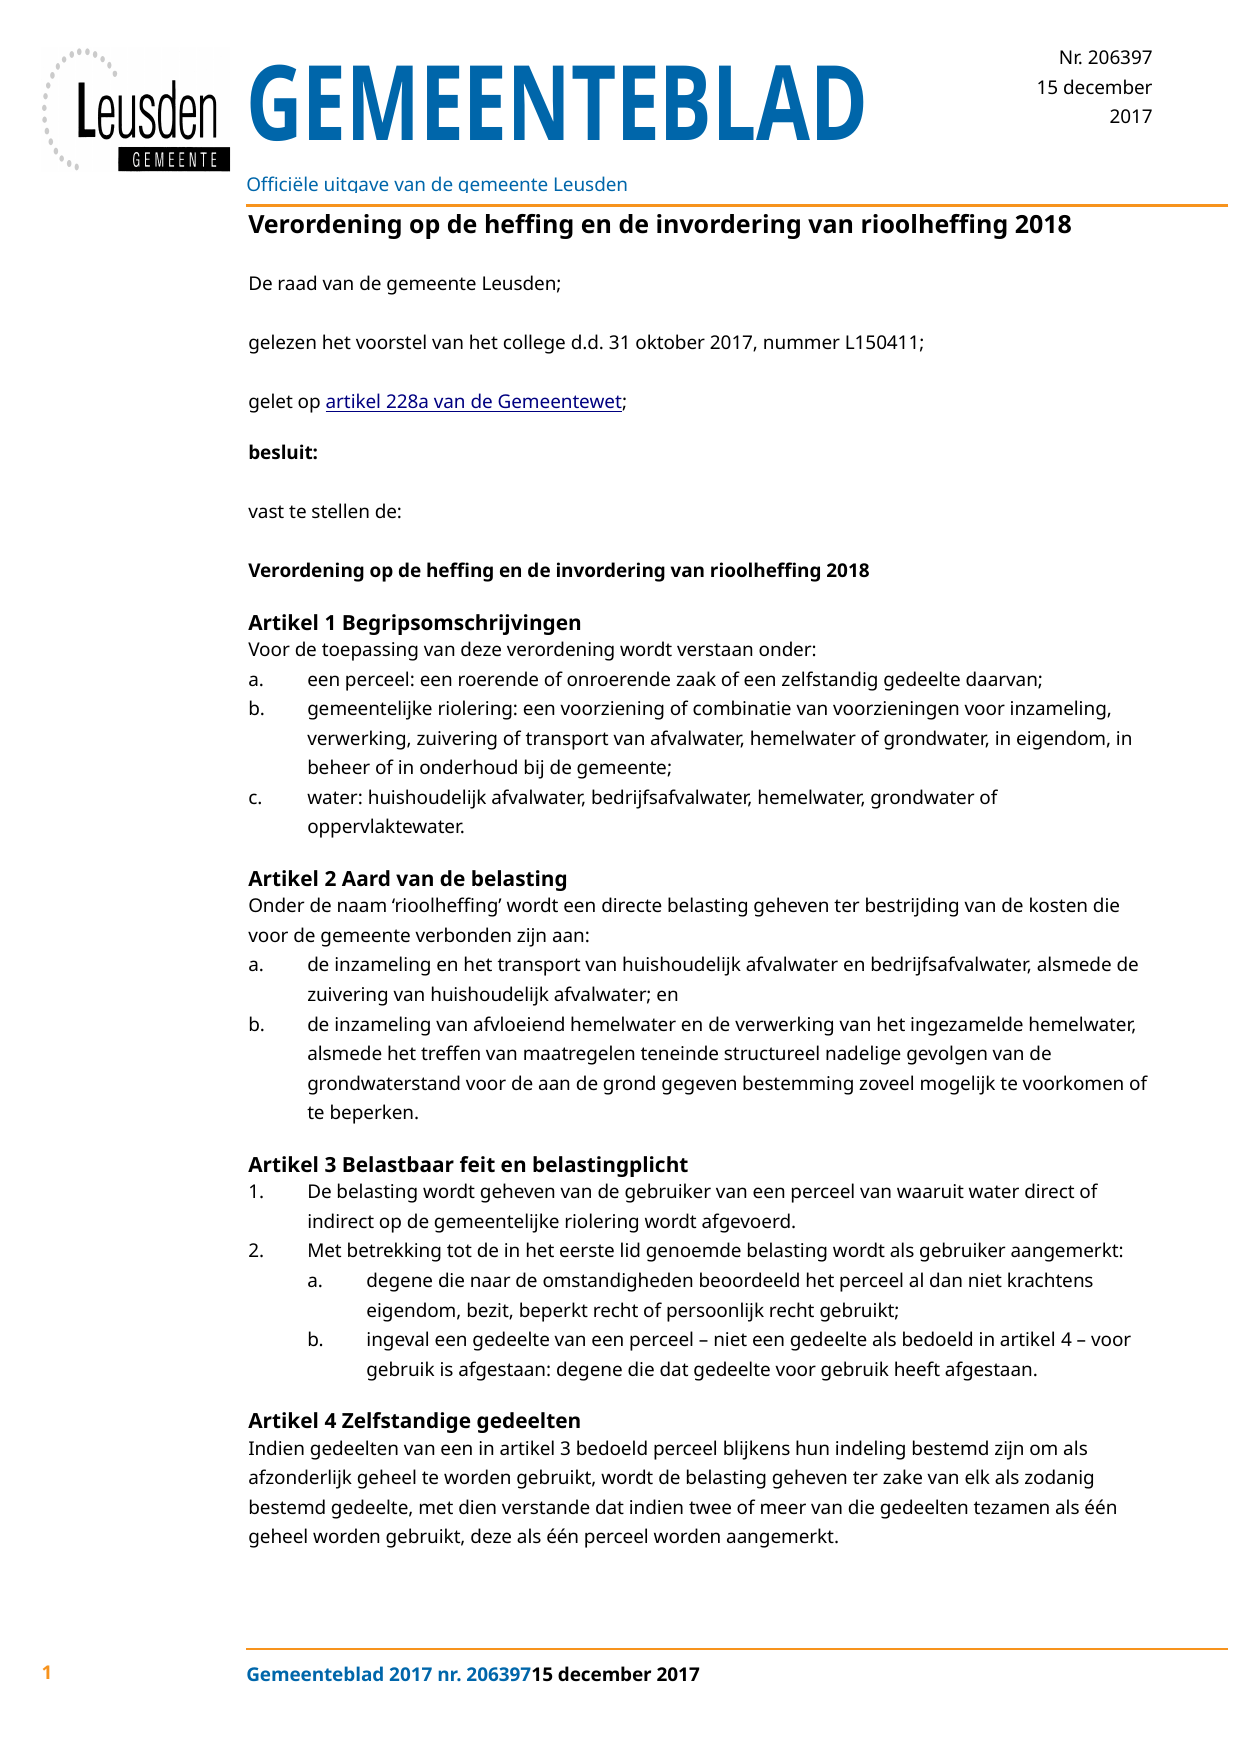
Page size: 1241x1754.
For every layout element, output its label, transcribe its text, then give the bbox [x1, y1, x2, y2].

text Artikel 1 Begripsomschrijvingen [248, 608, 1152, 636]
list De belasting wordt geheven van de gebruiker van een perceel van waaruit water direct of indirect op de gemeentelijke riolering wordt afgevoerd. [248, 1178, 1152, 1234]
text Artikel 3 Belastbaar feit en belastingplicht [248, 1150, 1152, 1178]
list Met betrekking tot de in het eerste lid genoemde belasting wordt als gebruiker aangemerkt: [248, 1238, 1152, 1263]
list ingeval een gedeelte van een perceel – niet een gedeelte als bedoeld in artikel 4 – voor gebruik is afgestaan: degene die dat gedeelte voor gebruik heeft afgestaan. [307, 1326, 1152, 1382]
list de inzameling van afvloeiend hemelwater en de verwerking van het ingezamelde hemelwater, alsmede het treffen van maatregelen teneinde structureel nadelige gevolgen van de grondwaterstand voor de aan de grond gegeven bestemming zoveel mogelijk te voorkomen of te beperken. [248, 1011, 1152, 1125]
text besluit: [248, 439, 1152, 465]
list een perceel: een roerende of onroerende zaak of een zelfstandig gedeelte daarvan; [248, 666, 1152, 691]
list water: huishoudelijk afvalwater, bedrijfsafvalwater, hemelwater, grondwater of oppervlaktewater. [248, 784, 1152, 839]
picture [41, 47, 231, 172]
text vast te stellen de: [248, 498, 1152, 524]
text Voor de toepassing van deze verordening wordt verstaan onder: [248, 636, 1152, 662]
text Verordening op de heffing en de invordering van rioolheffing 2018 [248, 207, 1152, 241]
text gelet op artikel 228a van de Gemeentewet; [248, 389, 1152, 414]
text Indien gedeelten van een in artikel 3 bedoeld perceel blijkens hun indeling bestemd zijn om als afzonderlijk geheel te worden gebruikt, wordt de belasting geheven ter zake van elk als zodanig bestemd gedeelte, met dien verstande dat indien twee of meer van die gedeelten tezamen als één geheel worden gebruikt, deze als één perceel worden aangemerkt. [248, 1435, 1152, 1549]
text Artikel 2 Aard van de belasting [248, 864, 1152, 892]
text Artikel 4 Zelfstandige gedeelten [248, 1406, 1152, 1435]
list gemeentelijke riolering: een voorziening of combinatie van voorzieningen voor inzameling, verwerking, zuivering of transport van afvalwater, hemelwater of grondwater, in eigendom, in beheer of in onderhoud bij de gemeente; [248, 695, 1152, 780]
text De raad van de gemeente Leusden; [248, 270, 1152, 296]
list degene die naar de omstandigheden beoordeeld het perceel al dan niet krachtens eigendom, bezit, beperkt recht of persoonlijk recht gebruikt; [307, 1267, 1152, 1322]
text Onder de naam ‘rioolheffing’ wordt een directe belasting geheven ter bestrijding van de kosten die voor de gemeente verbonden zijn aan: [248, 892, 1152, 948]
list de inzameling en het transport van huishoudelijk afvalwater en bedrijfsafvalwater, alsmede de zuivering van huishoudelijk afvalwater; en [248, 952, 1152, 1007]
text gelezen het voorstel van het college d.d. 31 oktober 2017, nummer L150411; [248, 329, 1152, 355]
text Verordening op de heffing en de invordering van rioolheffing 2018 [248, 557, 1152, 583]
